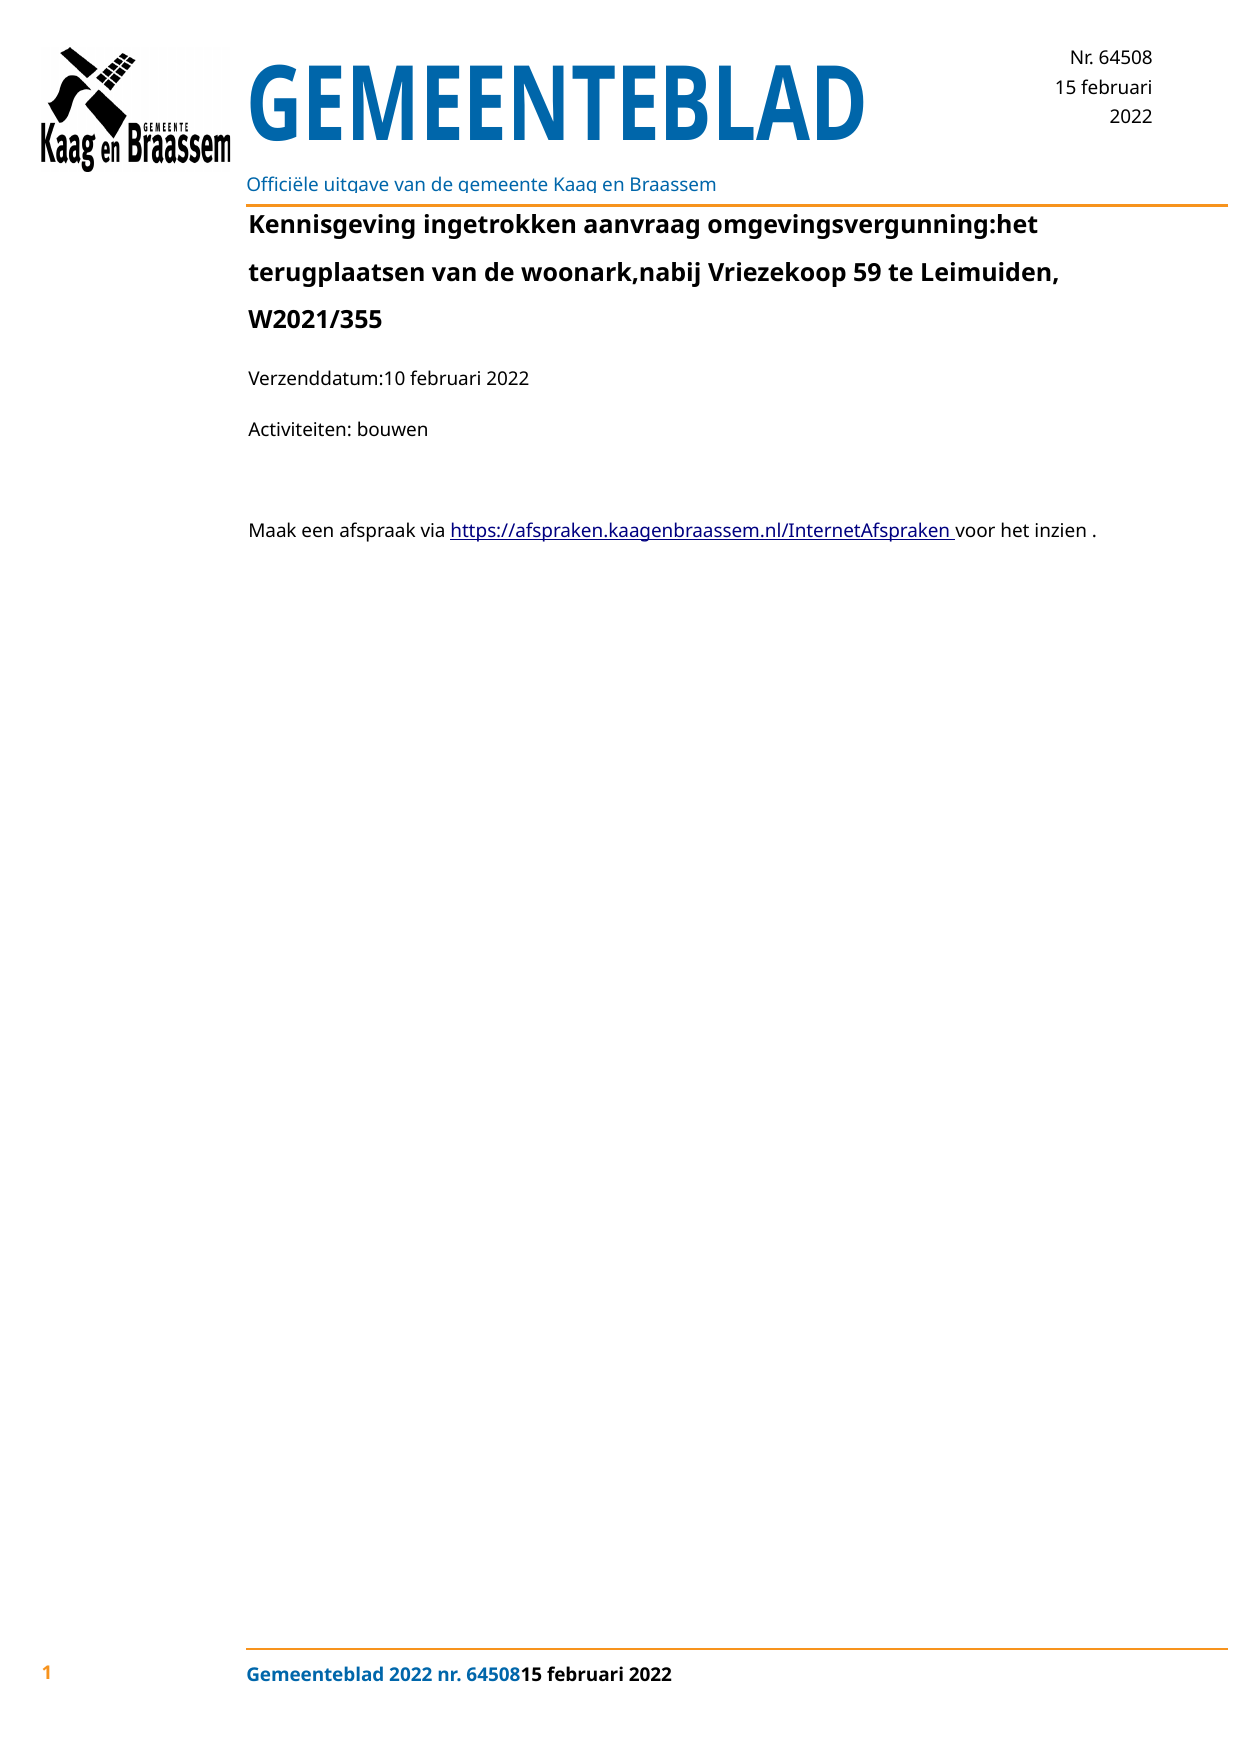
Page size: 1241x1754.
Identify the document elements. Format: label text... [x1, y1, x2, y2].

text Activiteiten: bouwen [248, 416, 1152, 442]
text Kennisgeving ingetrokken aanvraag omgevingsvergunning:het terugplaatsen van de woonark,nabij Vriezekoop 59 te Leimuiden, W2021/355 [248, 207, 1152, 336]
text Verzenddatum:10 februari 2022 [248, 366, 1152, 391]
text Maak een afspraak via https://afspraken.kaagenbraassem.nl/InternetAfspraken voor het inzien . [248, 517, 1152, 542]
picture [41, 47, 231, 172]
